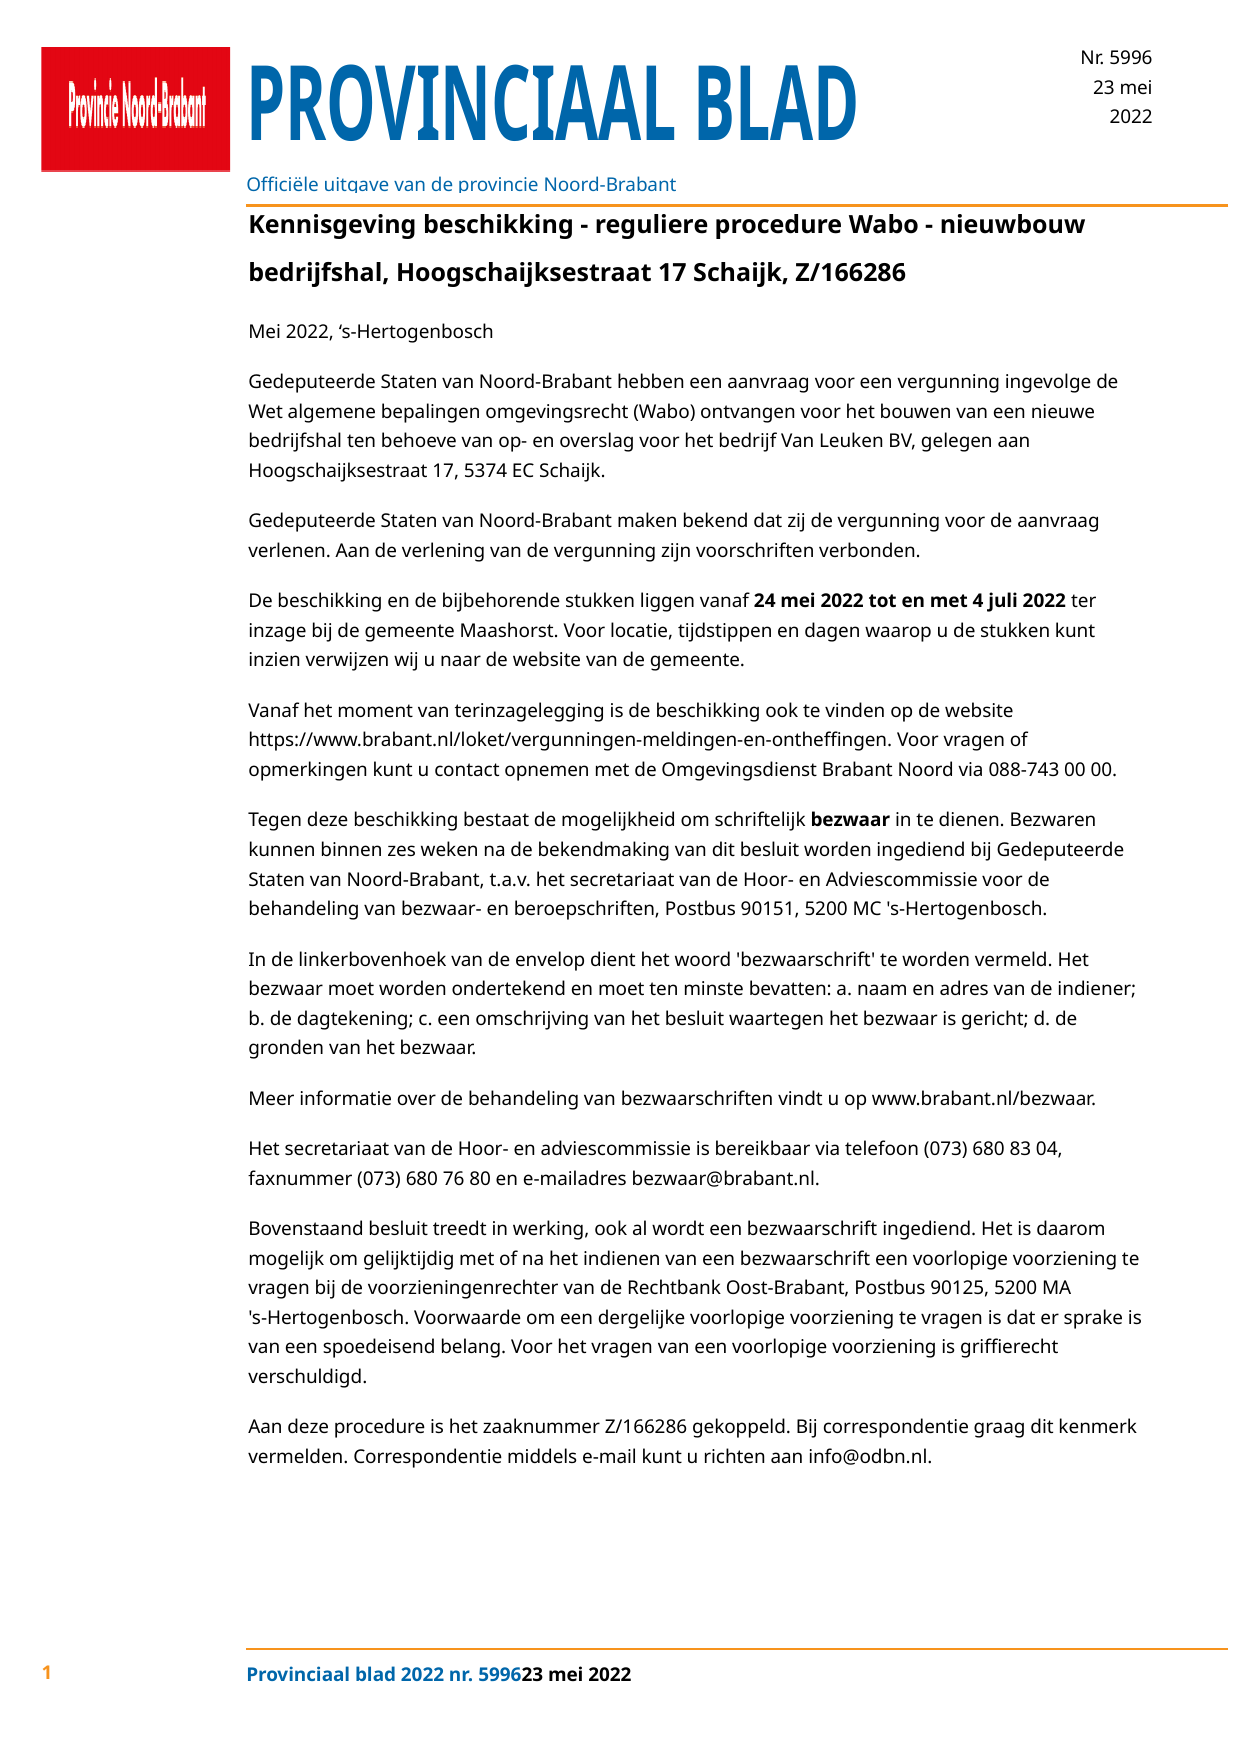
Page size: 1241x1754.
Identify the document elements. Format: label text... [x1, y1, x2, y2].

text Vanaf het moment van terinzagelegging is de beschikking ook te vinden op de website https://www.brabant.nl/loket/vergunningen-meldingen-en-ontheffingen. Voor vragen of opmerkingen kunt u contact opnemen met de Omgevingsdienst Brabant Noord via 088-743 00 00. [248, 697, 1152, 782]
text Gedeputeerde Staten van Noord-Brabant hebben een aanvraag voor een vergunning ingevolge de Wet algemene bepalingen omgevingsrecht (Wabo) ontvangen voor het bouwen van een nieuwe bedrijfshal ten behoeve van op- en overslag voor het bedrijf Van Leuken BV, gelegen aan Hoogschaijksestraat 17, 5374 EC Schaijk. [248, 368, 1152, 483]
text Het secretariaat van de Hoor- en adviescommissie is bereikbaar via telefoon (073) 680 83 04, faxnummer (073) 680 76 80 en e-mailadres bezwaar@brabant.nl. [248, 1135, 1152, 1191]
text Kennisgeving beschikking - reguliere procedure Wabo - nieuwbouw bedrijfshal, Hoogschaijksestraat 17 Schaijk, Z/166286 [248, 207, 1152, 288]
text In de linkerbovenhoek van de envelop dient het woord 'bezwaarschrift' te worden vermeld. Het bezwaar moet worden ondertekend en moet ten minste bevatten: a. naam en adres van de indiener; b. de dagtekening; c. een omschrijving van het besluit waartegen het bezwaar is gericht; d. de gronden van het bezwaar. [248, 946, 1152, 1060]
picture [41, 47, 231, 172]
text Bovenstaand besluit treedt in werking, ook al wordt een bezwaarschrift ingediend. Het is daarom mogelijk om gelijktijdig met of na het indienen van een bezwaarschrift een voorlopige voorziening te vragen bij de voorzieningenrechter van de Rechtbank Oost-Brabant, Postbus 90125, 5200 MA 's‑Hertogenbosch. Voorwaarde om een dergelijke voorlopige voorziening te vragen is dat er sprake is van een spoedeisend belang. Voor het vragen van een voorlopige voorziening is griffierecht verschuldigd. [248, 1215, 1152, 1389]
text Tegen deze beschikking bestaat de mogelijkheid om schriftelijk bezwaar in te dienen. Bezwaren kunnen binnen zes weken na de bekendmaking van dit besluit worden ingediend bij Gedeputeerde Staten van Noord-Brabant, t.a.v. het secretariaat van de Hoor- en Adviescommissie voor de behandeling van bezwaar- en beroepschriften, Postbus 90151, 5200 MC 's-Hertogenbosch. [248, 807, 1152, 921]
text Aan deze procedure is het zaaknummer Z/166286 gekoppeld. Bij correspondentie graag dit kenmerk vermelden. Correspondentie middels e-mail kunt u richten aan info@odbn.nl. [248, 1414, 1152, 1469]
text Gedeputeerde Staten van Noord-Brabant maken bekend dat zij de vergunning voor de aanvraag verlenen. Aan de verlening van de vergunning zijn voorschriften verbonden. [248, 507, 1152, 563]
text De beschikking en de bijbehorende stukken liggen vanaf 24 mei 2022 tot en met 4 juli 2022 ter inzage bij de gemeente Maashorst. Voor locatie, tijdstippen en dagen waarop u de stukken kunt inzien verwijzen wij u naar de website van de gemeente. [248, 587, 1152, 672]
text Meer informatie over de behandeling van bezwaarschriften vindt u op www.brabant.nl/bezwaar. [248, 1085, 1152, 1111]
text Mei 2022, ‘s-Hertogenbosch [248, 318, 1152, 344]
